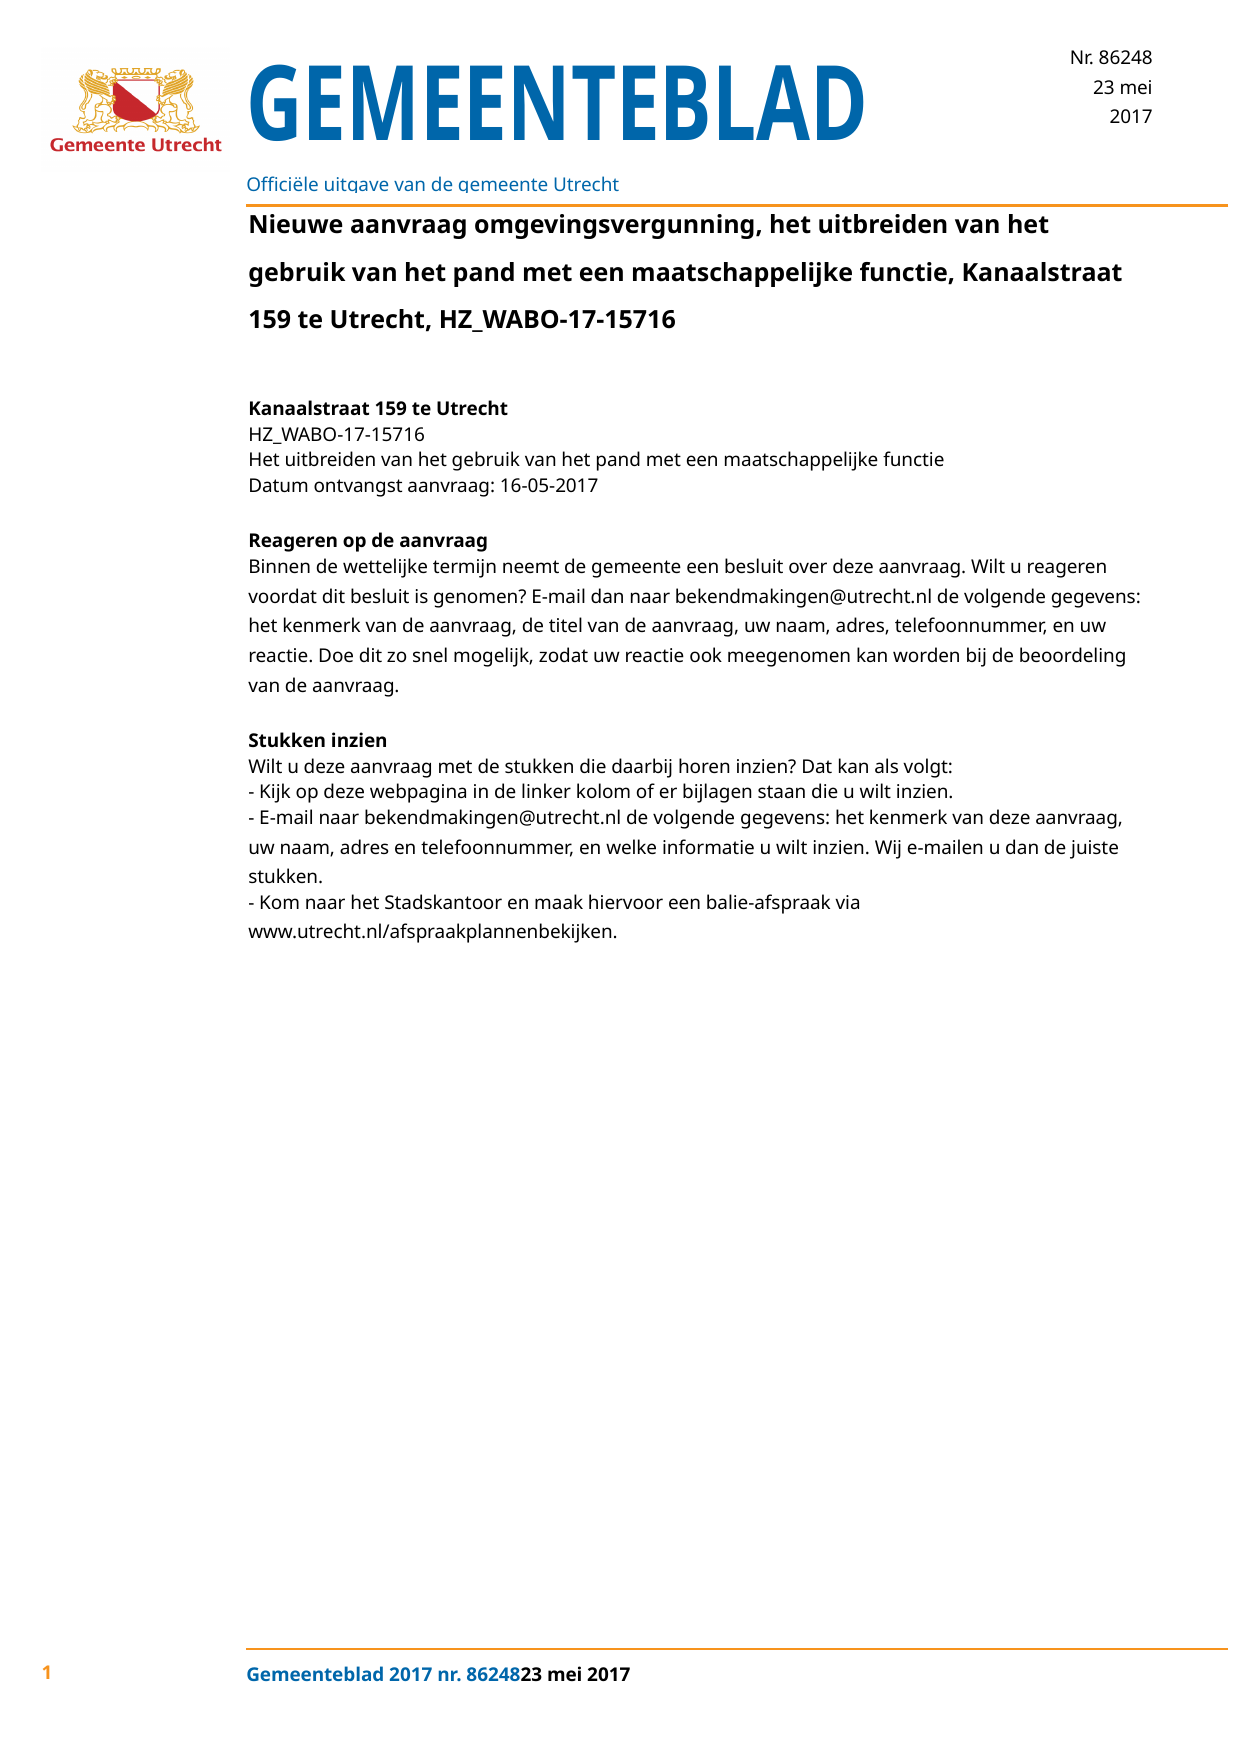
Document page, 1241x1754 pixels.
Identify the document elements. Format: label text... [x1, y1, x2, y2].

table_cell Datum ontvangst aanvraag: 16-05-2017 [248, 473, 1152, 528]
table_cell HZ_WABO-17-15716 [248, 421, 1152, 447]
table_cell Het uitbreiden van het gebruik van het pand met een maatschappelijke functie [248, 447, 1152, 472]
table_cell Reageren op de aanvraag [248, 528, 1152, 553]
table_cell - Kijk op deze webpagina in de linker kolom of er bijlagen staan die u wilt inzien. [248, 779, 1152, 804]
table_header Kanaalstraat 159 te Utrecht [248, 395, 1152, 421]
table_cell Stukken inzien [248, 727, 1152, 753]
text Nieuwe aanvraag omgevingsvergunning, het uitbreiden van het gebruik van het pand met een maatschappelijke functie, Kanaalstraat 159 te Utrecht, HZ_WABO-17-15716 [248, 207, 1152, 336]
table_cell - E-mail naar bekendmakingen@utrecht.nl de volgende gegevens: het kenmerk van deze aanvraag, uw naam, adres en telefoonnummer, en welke informatie u wilt inzien. Wij e-mailen u dan de juiste stukken. [248, 804, 1152, 889]
picture [41, 47, 231, 172]
table_cell Binnen de wettelijke termijn neemt de gemeente een besluit over deze aanvraag. Wilt u reageren voordat dit besluit is genomen? E-mail dan naar bekendmakingen@utrecht.nl de volgende gegevens: het kenmerk van de aanvraag, de titel van de aanvraag, uw naam, adres, telefoonnummer, en uw reactie. Doe dit zo snel mogelijk, zodat uw reactie ook meegenomen kan worden bij de beoordeling van de aanvraag. [248, 554, 1152, 727]
table_cell - Kom naar het Stadskantoor en maak hiervoor een balie-afspraak via www.utrecht.nl/afspraakplannenbekijken. [248, 889, 1152, 944]
table_cell Wilt u deze aanvraag met de stukken die daarbij horen inzien? Dat kan als volgt: [248, 753, 1152, 778]
